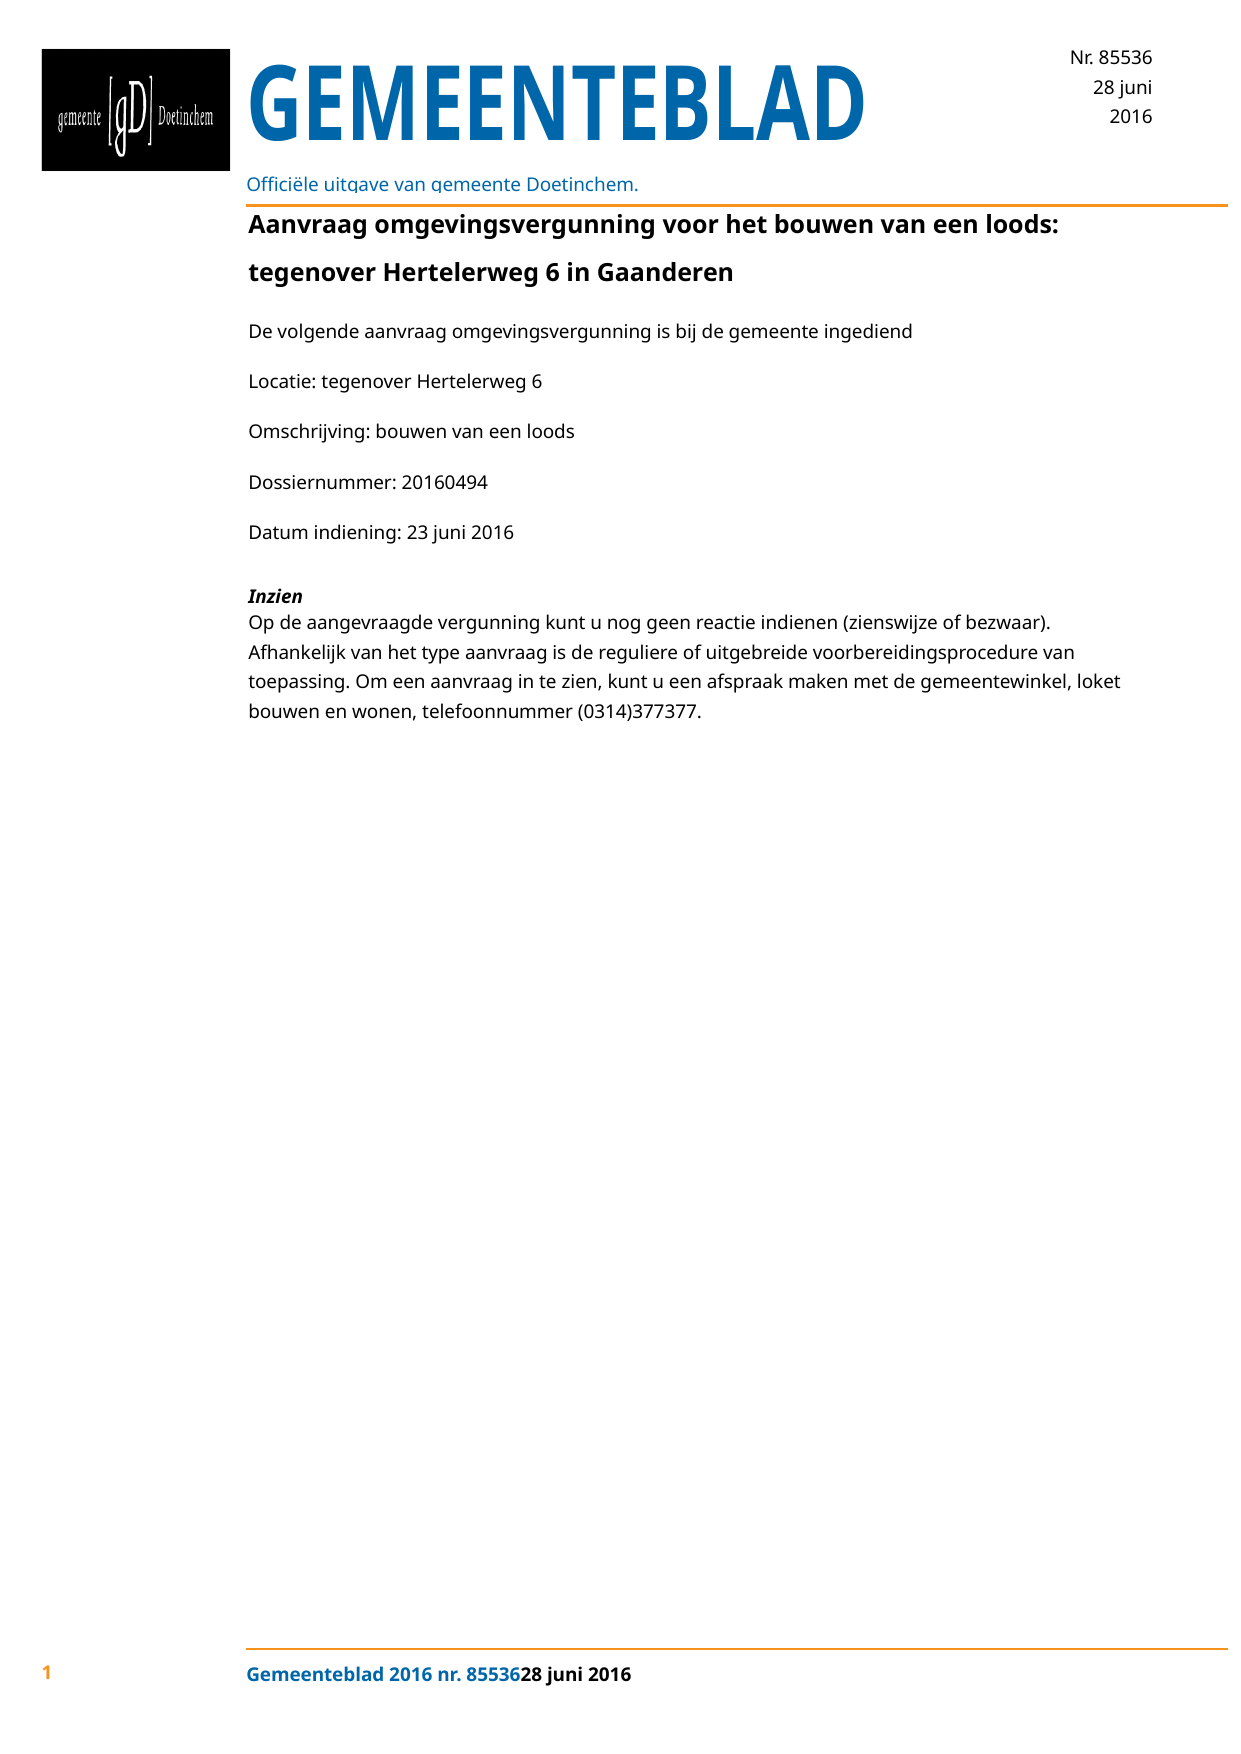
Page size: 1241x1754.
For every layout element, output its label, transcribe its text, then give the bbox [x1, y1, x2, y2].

text Datum indiening: 23 juni 2016 [248, 519, 1152, 545]
text Inzien [248, 583, 1152, 609]
text Dossiernummer: 20160494 [248, 469, 1152, 495]
text Locatie: tegenover Hertelerweg 6 [248, 368, 1152, 394]
picture [41, 47, 231, 172]
text Aanvraag omgevingsvergunning voor het bouwen van een loods: tegenover Hertelerweg 6 in Gaanderen [248, 207, 1152, 288]
text Op de aangevraagde vergunning kunt u nog geen reactie indienen (zienswijze of bezwaar). Afhankelijk van het type aanvraag is de reguliere of uitgebreide voorbereidingsprocedure van toepassing. Om een aanvraag in te zien, kunt u een afspraak maken met de gemeentewinkel, loket bouwen en wonen, telefoonnummer (0314)377377. [248, 609, 1152, 724]
text De volgende aanvraag omgevingsvergunning is bij de gemeente ingediend [248, 318, 1152, 344]
text Omschrijving: bouwen van een loods [248, 419, 1152, 444]
